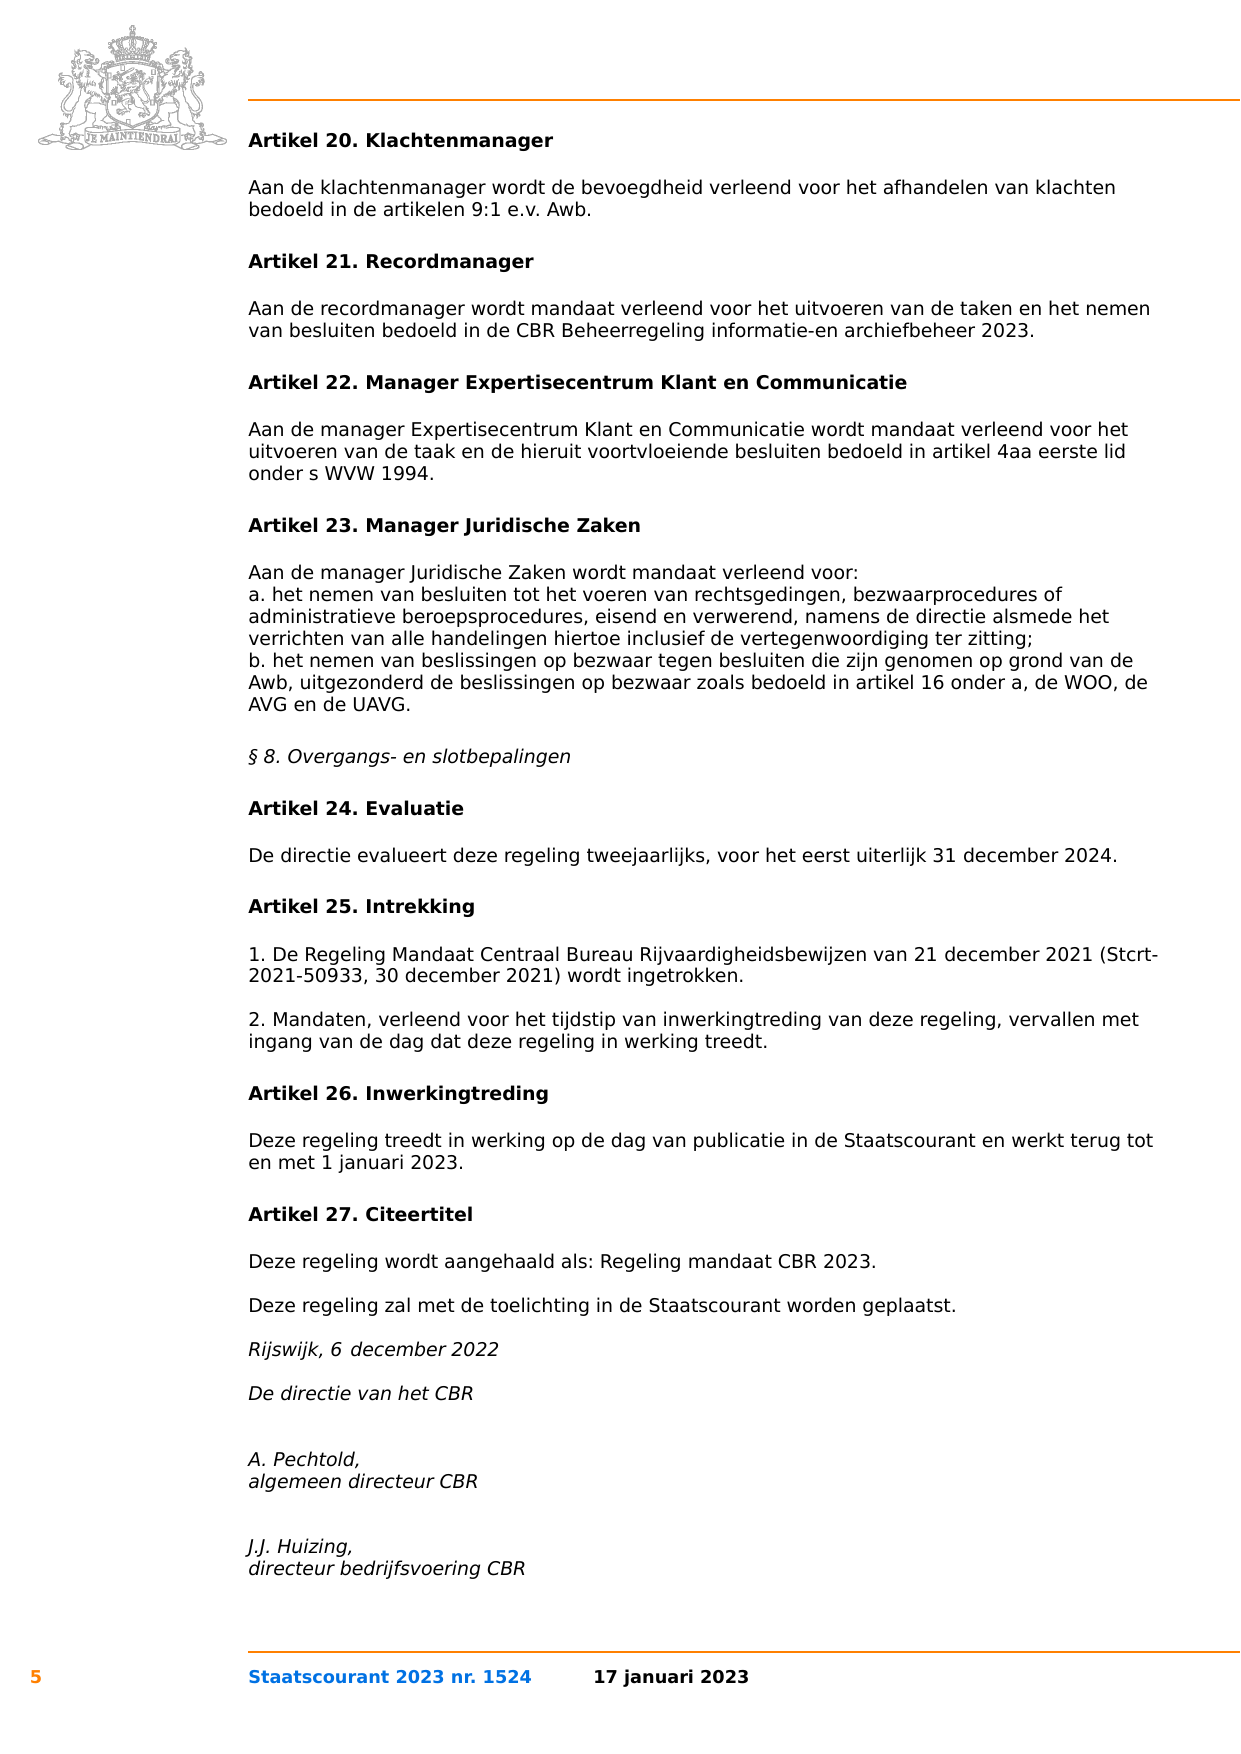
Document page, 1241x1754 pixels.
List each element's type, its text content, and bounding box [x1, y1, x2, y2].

subtitle Artikel 24. Evaluatie [248, 797, 1163, 819]
text Aan de manager Juridische Zaken wordt mandaat verleend voor: [248, 562, 1163, 584]
text De directie van het CBR [248, 1383, 1163, 1405]
subtitle Artikel 23. Manager Juridische Zaken [248, 515, 1163, 537]
text Aan de manager Expertisecentrum Klant en Communicatie wordt mandaat verleend voor het uitvoeren van de taak en de hieruit voortvloeiende besluiten bedoeld in artikel 4aa eerste lid onder s WVW 1994. [248, 419, 1163, 485]
text b. het nemen van beslissingen op bezwaar tegen besluiten die zijn genomen op grond van de Awb, uitgezonderd de beslissingen op bezwaar zoals bedoeld in artikel 16 onder a, de WOO, de AVG en de UAVG. [248, 649, 1163, 716]
subtitle Artikel 27. Citeertitel [248, 1204, 1163, 1226]
subtitle Artikel 26. Inwerkingtreding [248, 1083, 1163, 1105]
text Deze regeling wordt aangehaald als: Regeling mandaat CBR 2023. [248, 1251, 1163, 1273]
subtitle Artikel 20. Klachtenmanager [248, 130, 1163, 152]
picture [38, 25, 227, 150]
text Rijswijk, 6 december 2022 [248, 1339, 1163, 1361]
text J.J. Huizing, directeur bedrijfsvoering CBR [248, 1514, 1163, 1580]
text Aan de recordmanager wordt mandaat verleend voor het uitvoeren van de taken en het nemen van besluiten bedoeld in de CBR Beheerregeling informatie-en archiefbeheer 2023. [248, 298, 1163, 342]
text 2. Mandaten, verleend voor het tijdstip van inwerkingtreding van deze regeling, vervallen met ingang van de dag dat deze regeling in werking treedt. [248, 1009, 1163, 1053]
text 1. De Regeling Mandaat Centraal Bureau Rijvaardigheidsbewijzen van 21 december 2021 (Stcrt-2021-50933, 30 december 2021) wordt ingetrokken. [248, 943, 1163, 987]
subtitle § 8. Overgangs- en slotbepalingen [248, 746, 1163, 767]
text a. het nemen van besluiten tot het voeren van rechtsgedingen, bezwaarprocedures of administratieve beroepsprocedures, eisend en verwerend, namens de directie alsmede het verrichten van alle handelingen hiertoe inclusief de vertegenwoordiging ter zitting; [248, 584, 1163, 649]
text Aan de klachtenmanager wordt de bevoegdheid verleend voor het afhandelen van klachten bedoeld in de artikelen 9:1 e.v. Awb. [248, 177, 1163, 221]
subtitle Artikel 22. Manager Expertisecentrum Klant en Communicatie [248, 372, 1163, 394]
text Deze regeling zal met de toelichting in de Staatscourant worden geplaatst. [248, 1295, 1163, 1317]
subtitle Artikel 25. Intrekking [248, 896, 1163, 918]
text A. Pechtold, algemeen directeur CBR [248, 1427, 1163, 1492]
text De directie evalueert deze regeling tweejaarlijks, voor het eerst uiterlijk 31 december 2024. [248, 844, 1163, 866]
text Deze regeling treedt in werking op de dag van publicatie in de Staatscourant en werkt terug tot en met 1 januari 2023. [248, 1130, 1163, 1174]
subtitle Artikel 21. Recordmanager [248, 251, 1163, 273]
